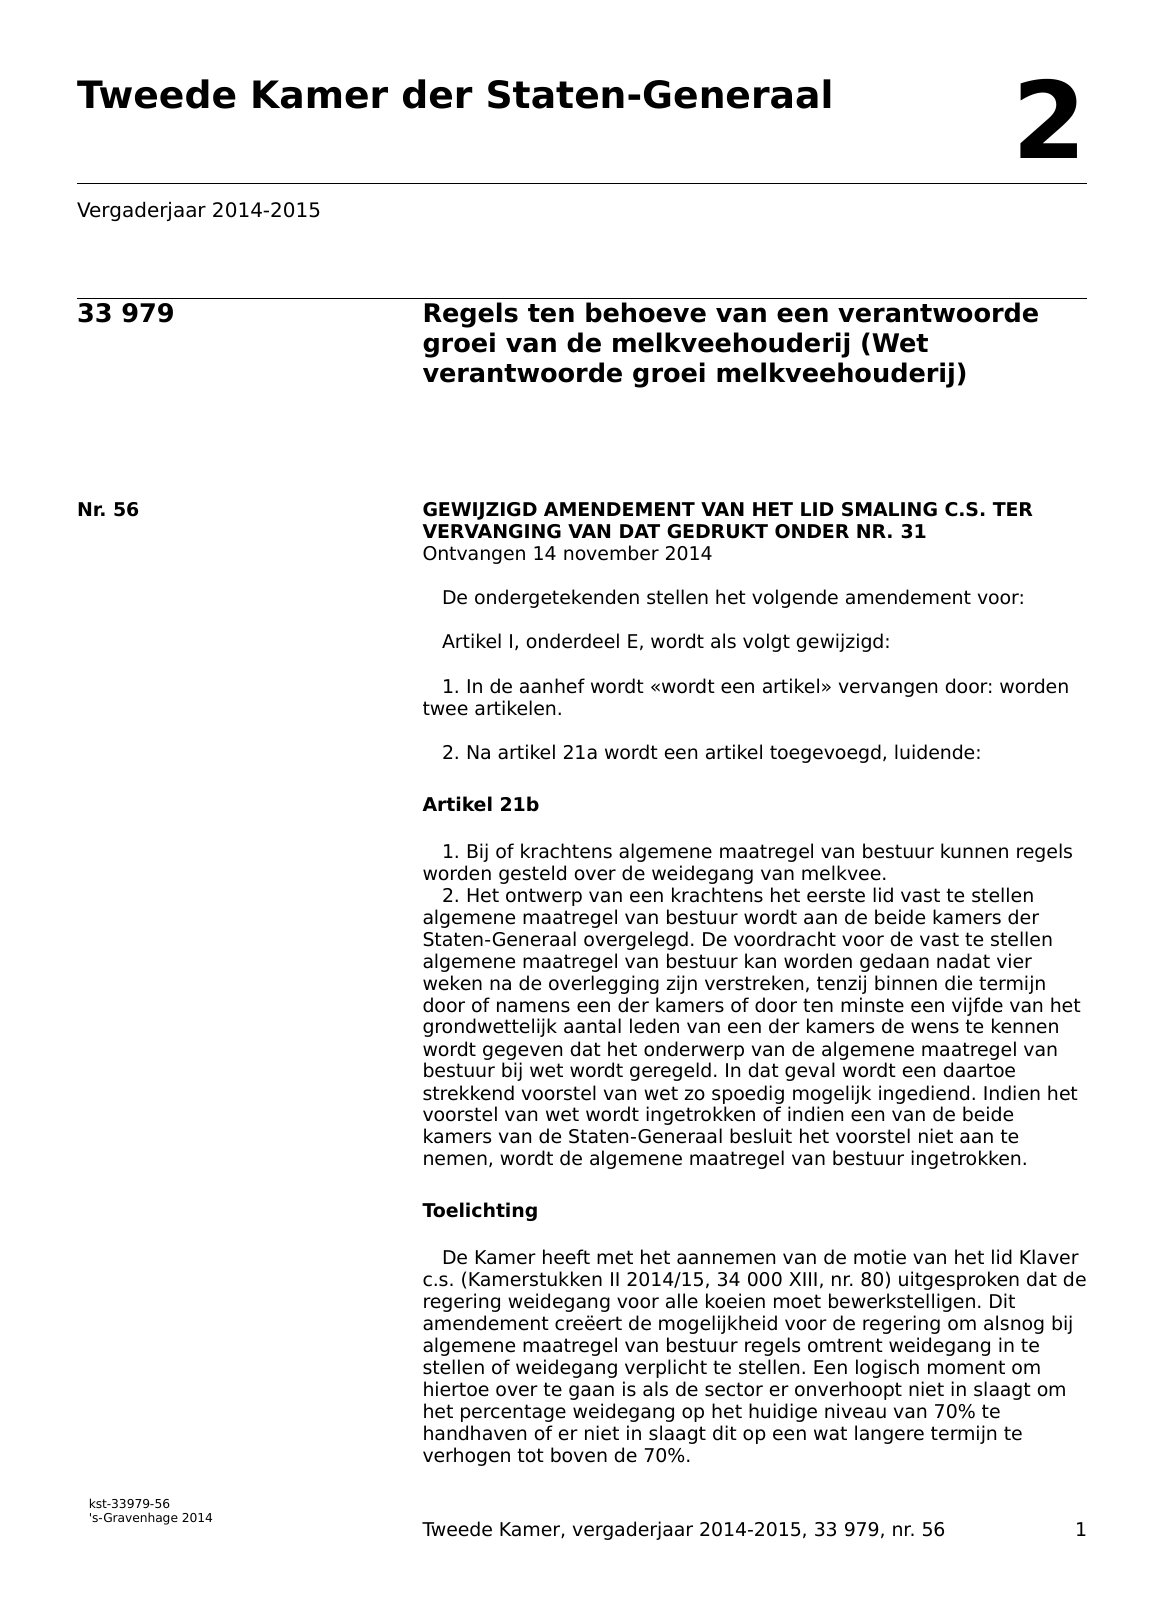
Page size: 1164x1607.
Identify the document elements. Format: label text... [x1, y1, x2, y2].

table_header 2 [886, 59, 1087, 183]
text 1. Bij of krachtens algemene maatregel van bestuur kunnen regels worden gesteld over de weidegang van melkvee. [422, 841, 1087, 884]
table_header Tweede Kamer der Staten-Generaal [77, 59, 886, 183]
text 1. In de aanhef wordt «wordt een artikel» vervangen door: worden twee artikelen. [422, 676, 1087, 719]
text kst-33979-56 [88, 1497, 323, 1511]
text 2. Na artikel 21a wordt een artikel toegevoegd, luidende: [422, 742, 1087, 764]
subtitle Toelichting [422, 1200, 1087, 1222]
text 's-Gravenhage 2014 [88, 1511, 323, 1525]
text Ontvangen 14 november 2014 [422, 543, 1087, 565]
text De ondergetekenden stellen het volgende amendement voor: [422, 587, 1087, 609]
subtitle Nr. 56 GEWIJZIGD AMENDEMENT VAN HET LID SMALING C.S. TER VERVANGING VAN DAT GEDRUKT ONDER NR. 31 [77, 499, 1087, 543]
text De Kamer heeft met het aannemen van de motie van het lid Klaver c.s. (Kamerstukken II 2014/15, 34 000 XIII, nr. 80) uitgesproken dat de regering weidegang voor alle koeien moet bewerkstelligen. Dit amendement creëert de mogelijkheid voor de regering om alsnog bij algemene maatregel van bestuur regels omtrent weidegang in te stellen of weidegang verplicht te stellen. Een logisch moment om hiertoe over te gaan is als de sector er onverhoopt niet in slaagt om het percentage weidegang op het huidige niveau van 70% te handhaven of er niet in slaagt dit op een wat langere termijn te verhogen tot boven de 70%. [422, 1247, 1087, 1467]
subtitle 33 979 Regels ten behoeve van een verantwoorde groei van de melkveehouderij (Wet verantwoorde groei melkveehouderij) [77, 299, 1087, 388]
table_cell Vergaderjaar 2014-2015 [77, 184, 1087, 298]
subtitle Artikel 21b [422, 794, 1087, 816]
text 2. Het ontwerp van een krachtens het eerste lid vast te stellen algemene maatregel van bestuur wordt aan de beide kamers der Staten-Generaal overgelegd. De voordracht voor de vast te stellen algemene maatregel van bestuur kan worden gedaan nadat vier weken na de overlegging zijn verstreken, tenzij binnen die termijn door of namens een der kamers of door ten minste een vijfde van het grondwettelijk aantal leden van een der kamers de wens te kennen wordt gegeven dat het onderwerp van de algemene maatregel van bestuur bij wet wordt geregeld. In dat geval wordt een daartoe strekkend voorstel van wet zo spoedig mogelijk ingediend. Indien het voorstel van wet wordt ingetrokken of indien een van de beide kamers van de Staten-Generaal besluit het voorstel niet aan te nemen, wordt de algemene maatregel van bestuur ingetrokken. [422, 884, 1087, 1170]
text Artikel I, onderdeel E, wordt als volgt gewijzigd: [422, 631, 1087, 653]
